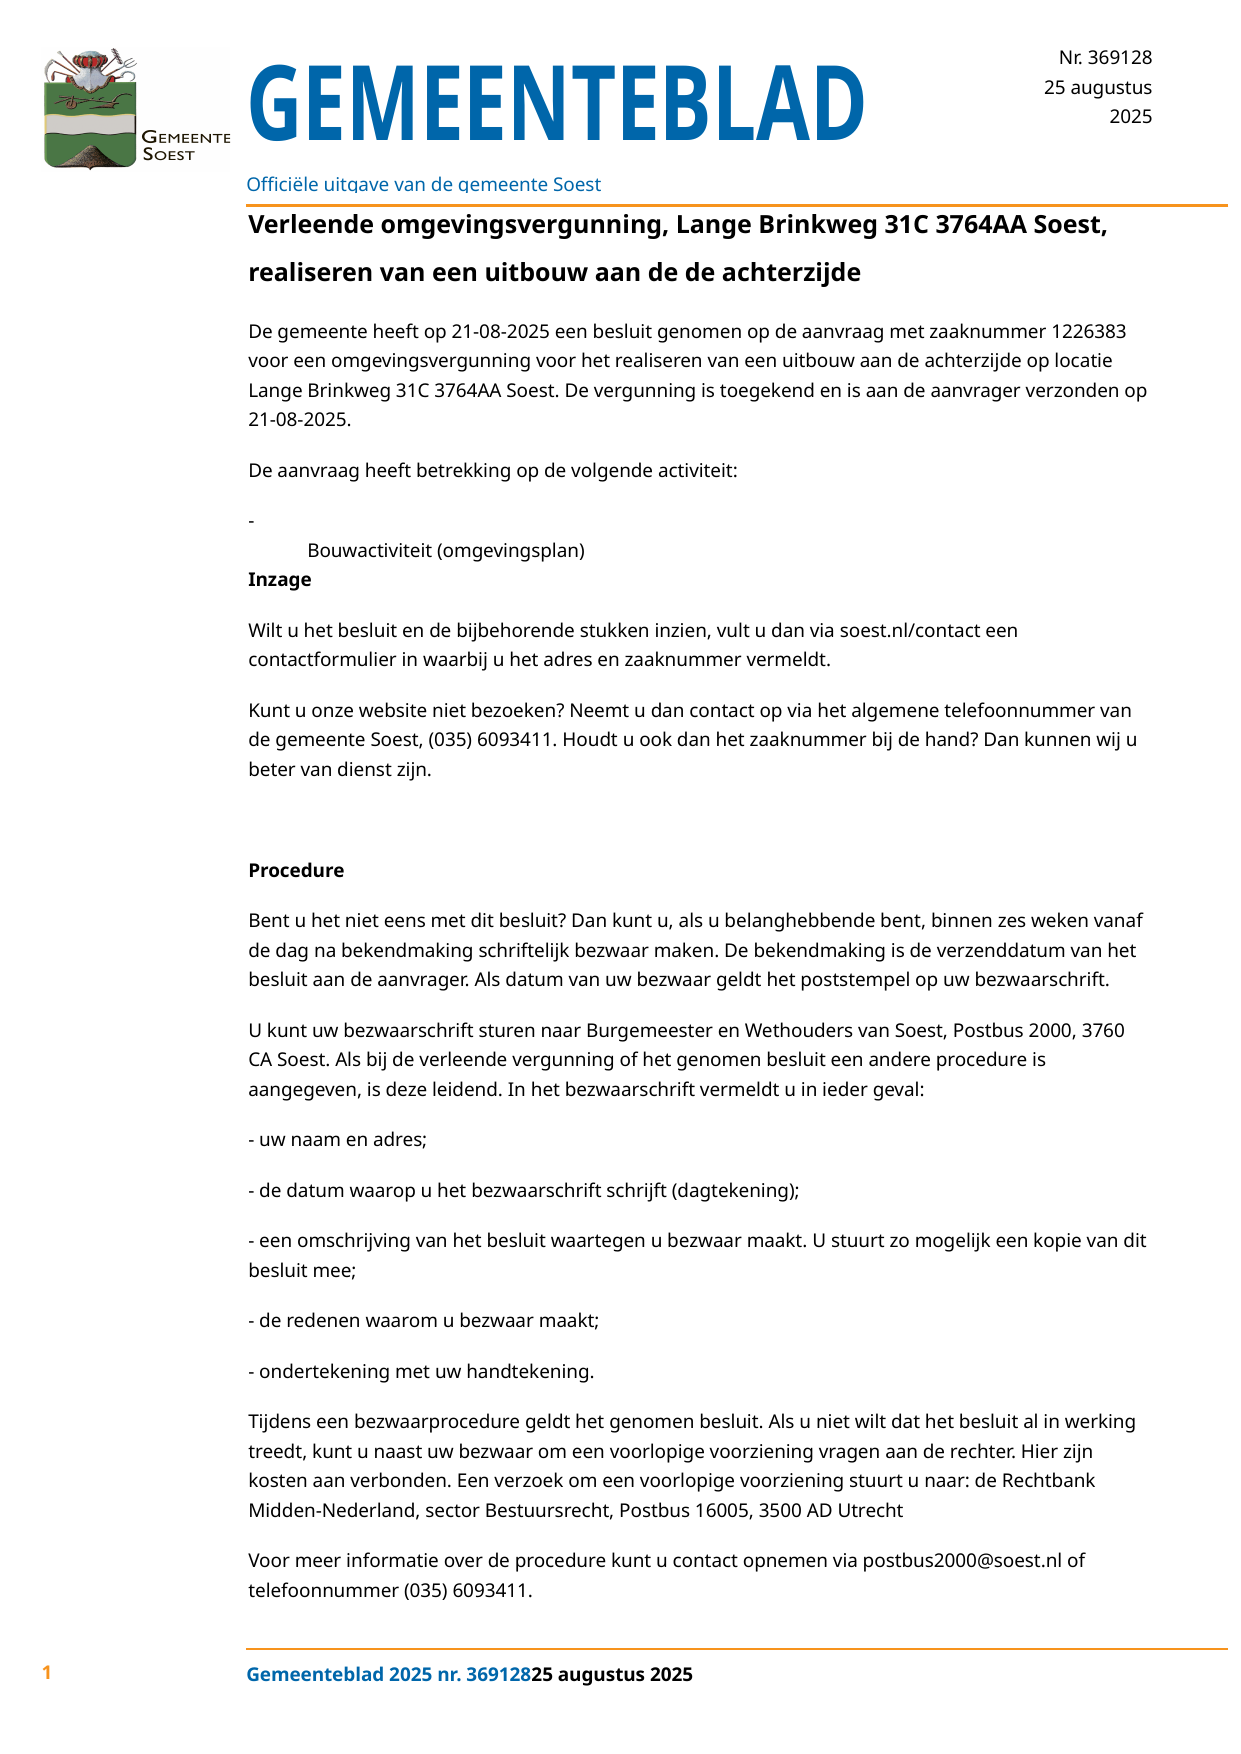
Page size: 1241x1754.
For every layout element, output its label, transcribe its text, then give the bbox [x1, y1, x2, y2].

text De aanvraag heeft betrekking op de volgende activiteit: [248, 457, 1152, 483]
text Inzage [248, 567, 1152, 592]
list Bouwactiviteit (omgevingsplan) [248, 537, 1152, 563]
text Kunt u onze website niet bezoeken? Neemt u dan contact op via het algemene telefoonnummer van de gemeente Soest, (035) 6093411. Houdt u ook dan het zaaknummer bij de hand? Dan kunnen wij u beter van dienst zijn. [248, 697, 1152, 782]
text - de datum waarop u het bezwaarschrift schrijft (dagtekening); [248, 1177, 1152, 1203]
text - de redenen waarom u bezwaar maakt; [248, 1307, 1152, 1333]
text - uw naam en adres; [248, 1127, 1152, 1152]
text - een omschrijving van het besluit waartegen u bezwaar maakt. U stuurt zo mogelijk een kopie van dit besluit mee; [248, 1227, 1152, 1283]
text Bent u het niet eens met dit besluit? Dan kunt u, als u belanghebbende bent, binnen zes weken vanaf de dag na bekendmaking schriftelijk bezwaar maken. De bekendmaking is de verzenddatum van het besluit aan de aanvrager. Als datum van uw bezwaar geldt het poststempel op uw bezwaarschrift. [248, 907, 1152, 992]
text Procedure [248, 857, 1152, 883]
picture [41, 47, 231, 172]
text U kunt uw bezwaarschrift sturen naar Burgemeester en Wethouders van Soest, Postbus 2000, 3760 CA Soest. Als bij de verleende vergunning of het genomen besluit een andere procedure is aangegeven, is deze leidend. In het bezwaarschrift vermeldt u in ieder geval: [248, 1017, 1152, 1102]
text Verleende omgevingsvergunning, Lange Brinkweg 31C 3764AA Soest, realiseren van een uitbouw aan de de achterzijde [248, 207, 1152, 288]
text Voor meer informatie over de procedure kunt u contact opnemen via postbus2000@soest.nl of telefoonnummer (035) 6093411. [248, 1547, 1152, 1603]
text De gemeente heeft op 21-08-2025 een besluit genomen op de aanvraag met zaaknummer 1226383 voor een omgevingsvergunning voor het realiseren van een uitbouw aan de achterzijde op locatie Lange Brinkweg 31C 3764AA Soest. De vergunning is toegekend en is aan de aanvrager verzonden op 21-08-2025. [248, 318, 1152, 432]
text Tijdens een bezwaarprocedure geldt het genomen besluit. Als u niet wilt dat het besluit al in werking treedt, kunt u naast uw bezwaar om een voorlopige voorziening vragen aan de rechter. Hier zijn kosten aan verbonden. Een verzoek om een voorlopige voorziening stuurt u naar: de Rechtbank Midden-Nederland, sector Bestuursrecht, Postbus 16005, 3500 AD Utrecht [248, 1408, 1152, 1523]
text - ondertekening met uw handtekening. [248, 1358, 1152, 1384]
text Wilt u het besluit en de bijbehorende stukken inzien, vult u dan via soest.nl/contact een contactformulier in waarbij u het adres en zaaknummer vermeldt. [248, 617, 1152, 672]
